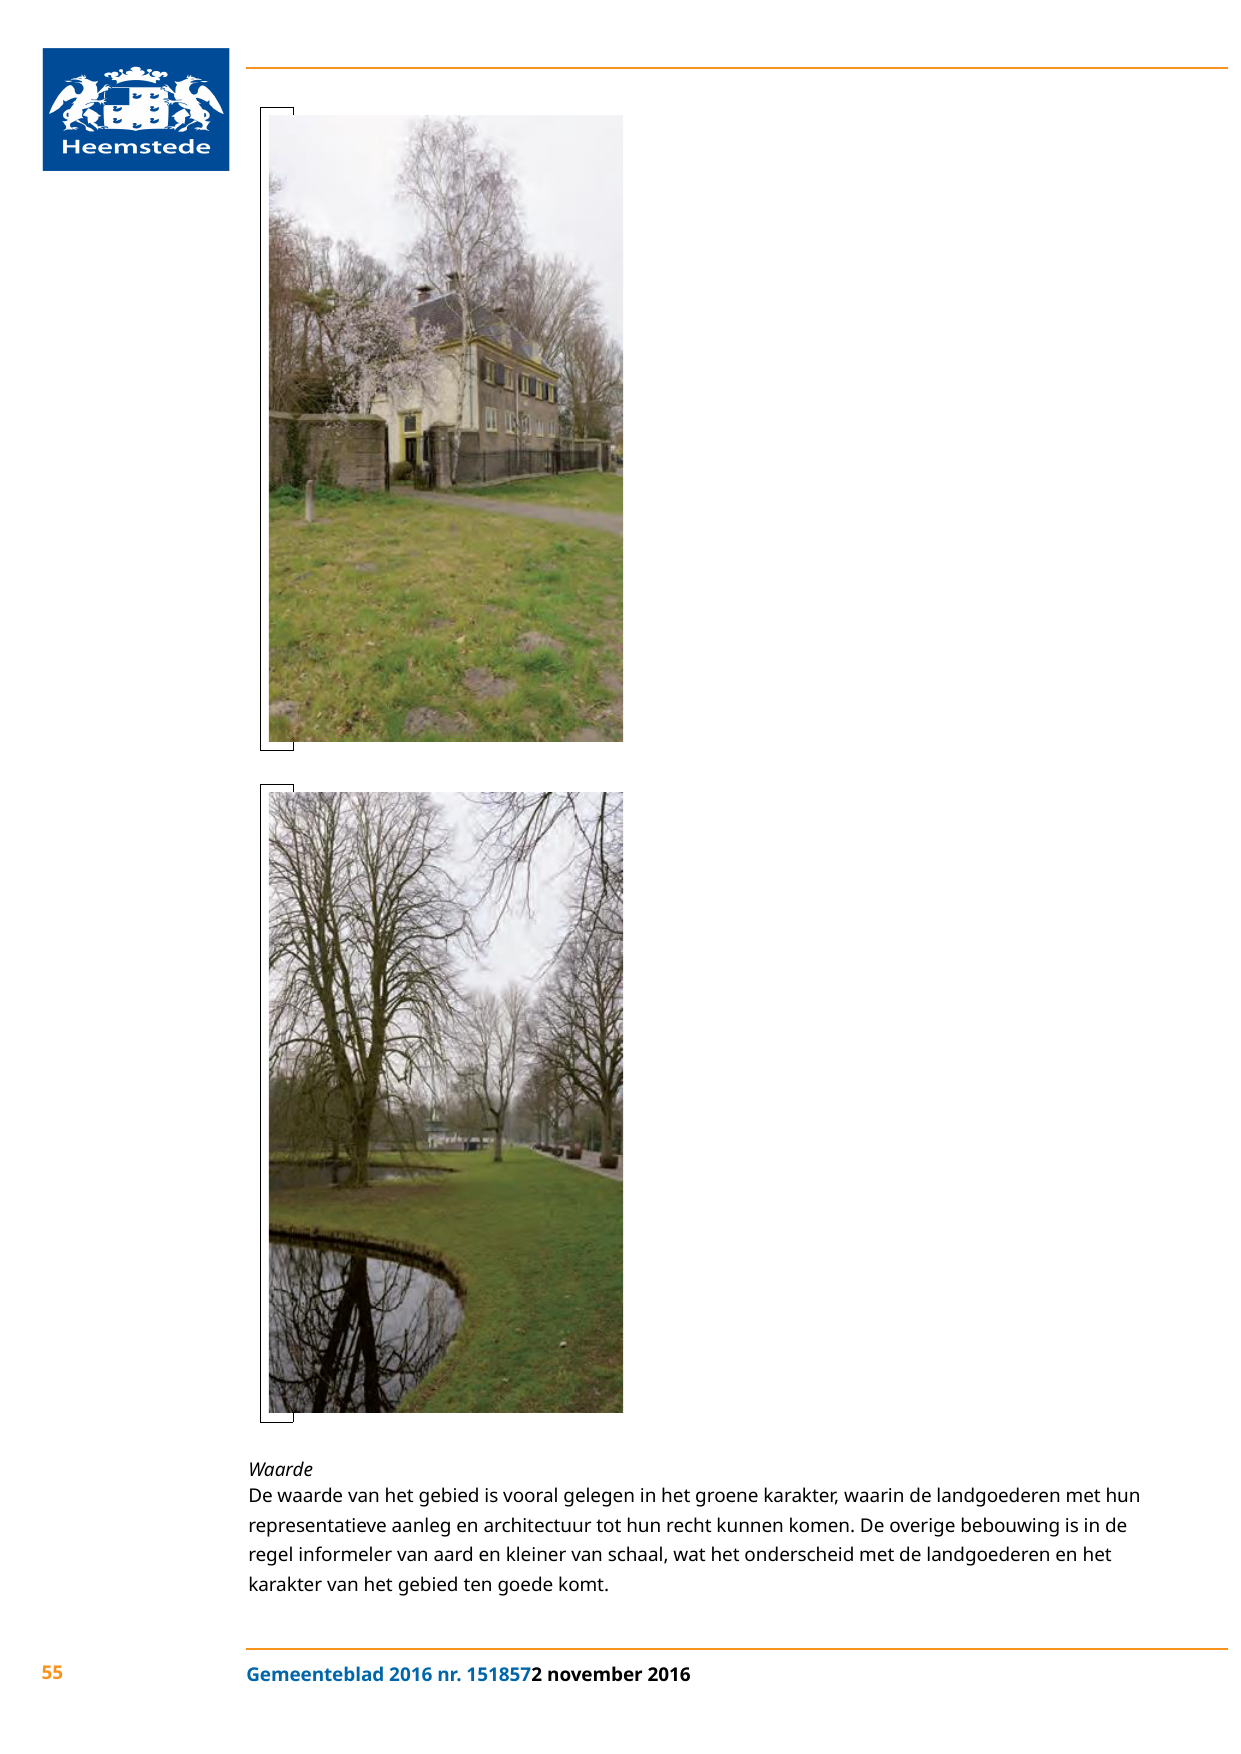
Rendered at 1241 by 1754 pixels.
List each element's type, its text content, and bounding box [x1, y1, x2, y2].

picture [268, 115, 624, 742]
picture [268, 792, 624, 1413]
picture [41, 47, 231, 172]
text Waarde [248, 1457, 1152, 1482]
text De waarde van het gebied is vooral gelegen in het groene karakter, waarin de landgoederen met hun representatieve aanleg en architectuur tot hun recht kunnen komen. De overige bebouwing is in de regel informeler van aard en kleiner van schaal, wat het onderscheid met de landgoederen en het karakter van het gebied ten goede komt. [248, 1482, 1152, 1597]
